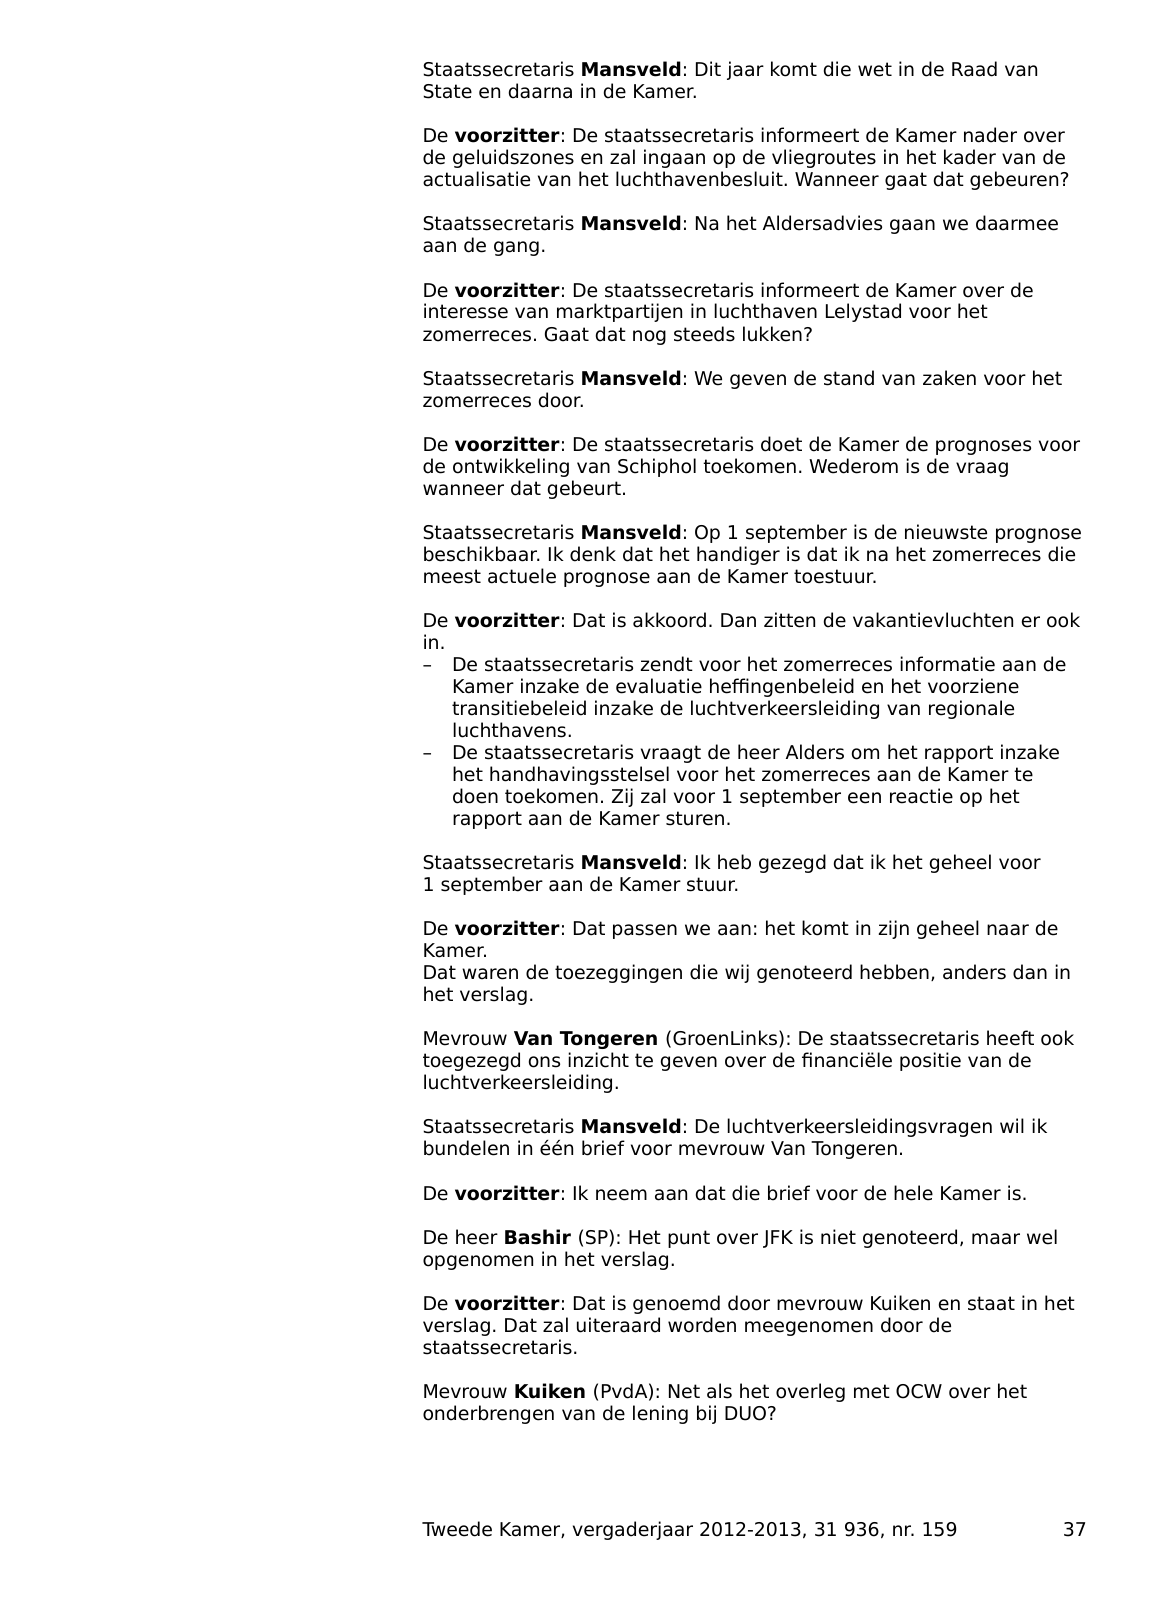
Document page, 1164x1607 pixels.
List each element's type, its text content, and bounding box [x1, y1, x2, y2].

text – De staatssecretaris vraagt de heer Alders om het rapport inzake het handhavingsstelsel voor het zomerreces aan de Kamer te doen toekomen. Zij zal voor 1 september een reactie op het rapport aan de Kamer sturen. [422, 742, 1087, 830]
text De heer Bashir (SP): Het punt over JFK is niet genoteerd, maar wel opgenomen in het verslag. [422, 1227, 1087, 1271]
text Staatssecretaris Mansveld: We geven de stand van zaken voor het zomerreces door. [422, 368, 1087, 412]
text Staatssecretaris Mansveld: Op 1 september is de nieuwste prognose beschikbaar. Ik denk dat het handiger is dat ik na het zomerreces die meest actuele prognose aan de Kamer toestuur. [422, 522, 1087, 588]
text De voorzitter: Dat is akkoord. Dan zitten de vakantievluchten er ook in. [422, 610, 1087, 654]
text – De staatssecretaris zendt voor het zomerreces informatie aan de Kamer inzake de evaluatie heffingenbeleid en het voorziene transitiebeleid inzake de luchtverkeersleiding van regionale luchthavens. [422, 654, 1087, 742]
text De voorzitter: De staatssecretaris informeert de Kamer over de interesse van marktpartijen in luchthaven Lelystad voor het zomerreces. Gaat dat nog steeds lukken? [422, 279, 1087, 345]
text Mevrouw Van Tongeren (GroenLinks): De staatssecretaris heeft ook toegezegd ons inzicht te geven over de financiële positie van de luchtverkeersleiding. [422, 1028, 1087, 1094]
text De voorzitter: Dat passen we aan: het komt in zijn geheel naar de Kamer. [422, 918, 1087, 962]
text De voorzitter: Dat is genoemd door mevrouw Kuiken en staat in het verslag. Dat zal uiteraard worden meegenomen door de staatssecretaris. [422, 1293, 1087, 1359]
text Staatssecretaris Mansveld: Na het Aldersadvies gaan we daarmee aan de gang. [422, 213, 1087, 257]
text De voorzitter: De staatssecretaris doet de Kamer de prognoses voor de ontwikkeling van Schiphol toekomen. Wederom is de vraag wanneer dat gebeurt. [422, 434, 1087, 500]
text De voorzitter: Ik neem aan dat die brief voor de hele Kamer is. [422, 1182, 1087, 1204]
text De voorzitter: De staatssecretaris informeert de Kamer nader over de geluidszones en zal ingaan op de vliegroutes in het kader van de actualisatie van het luchthavenbesluit. Wanneer gaat dat gebeuren? [422, 125, 1087, 191]
text Dat waren de toezeggingen die wij genoteerd hebben, anders dan in het verslag. [422, 962, 1087, 1006]
text Mevrouw Kuiken (PvdA): Net als het overleg met OCW over het onderbrengen van de lening bij DUO? [422, 1381, 1087, 1425]
text Staatssecretaris Mansveld: Ik heb gezegd dat ik het geheel voor 1 september aan de Kamer stuur. [422, 852, 1087, 896]
text Staatssecretaris Mansveld: Dit jaar komt die wet in de Raad van State en daarna in de Kamer. [422, 59, 1087, 103]
text Staatssecretaris Mansveld: De luchtverkeersleidingsvragen wil ik bundelen in één brief voor mevrouw Van Tongeren. [422, 1116, 1087, 1160]
